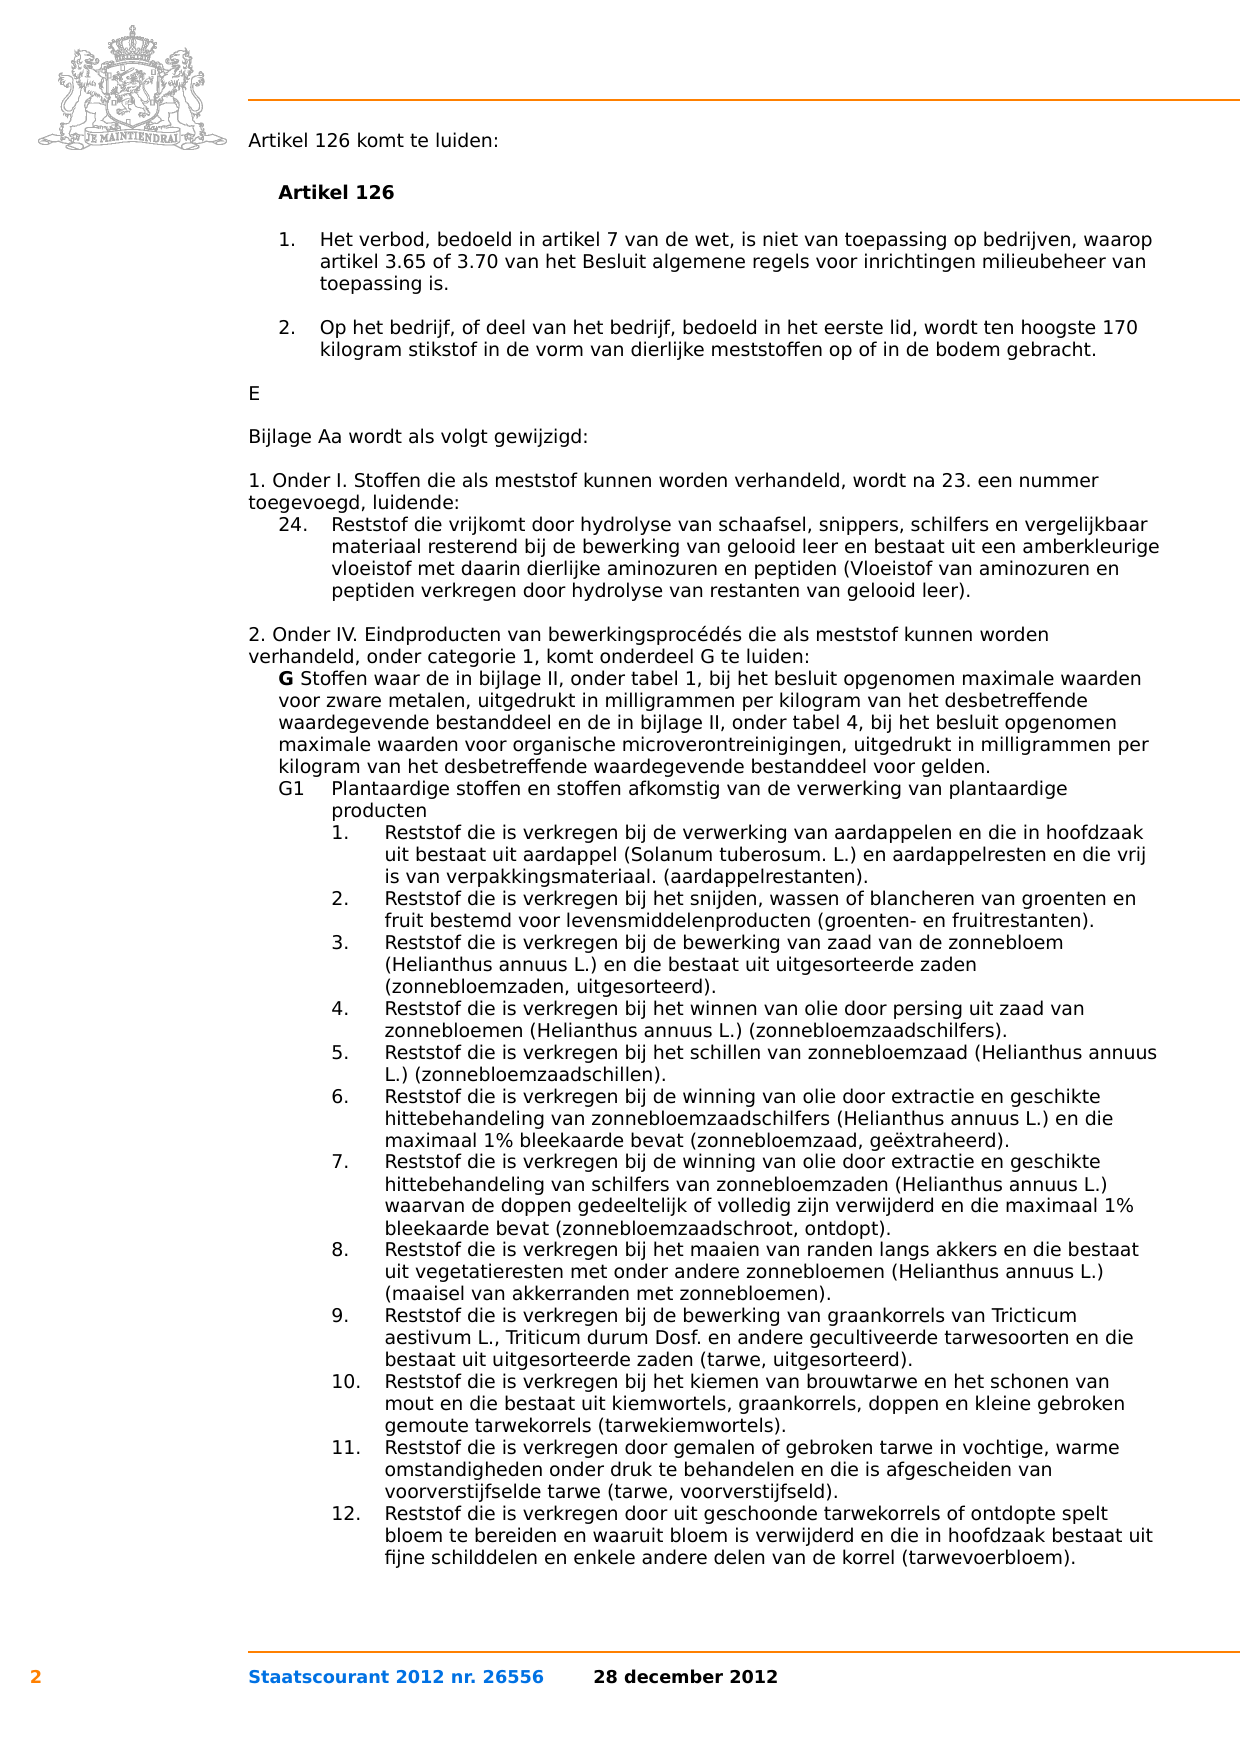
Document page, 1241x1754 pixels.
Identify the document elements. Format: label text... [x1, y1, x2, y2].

text G1 Plantaardige stoffen en stoffen afkomstig van de verwerking van plantaardige producten [278, 778, 1163, 822]
text Bijlage Aa wordt als volgt gewijzigd: [248, 426, 1163, 448]
text 11. Reststof die is verkregen door gemalen of gebroken tarwe in vochtige, warme omstandigheden onder druk te behandelen en die is afgescheiden van voorverstijfselde tarwe (tarwe, voorverstijfseld). [331, 1437, 1163, 1503]
text 6. Reststof die is verkregen bij de winning van olie door extractie en geschikte hittebehandeling van zonnebloemzaadschilfers (Helianthus annuus L.) en die maximaal 1% bleekaarde bevat (zonnebloemzaad, geëxtraheerd). [331, 1086, 1163, 1151]
text 5. Reststof die is verkregen bij het schillen van zonnebloemzaad (Helianthus annuus L.) (zonnebloemzaadschillen). [331, 1042, 1163, 1086]
picture [38, 25, 227, 150]
text Artikel 126 komt te luiden: [248, 130, 1163, 152]
text 2. Onder IV. Eindproducten van bewerkingsprocédés die als meststof kunnen worden verhandeld, onder categorie 1, komt onderdeel G te luiden: [248, 624, 1163, 668]
text E [248, 382, 1163, 404]
text 8. Reststof die is verkregen bij het maaien van randen langs akkers en die bestaat uit vegetatieresten met onder andere zonnebloemen (Helianthus annuus L.) (maaisel van akkerranden met zonnebloemen). [331, 1239, 1163, 1305]
text 3. Reststof die is verkregen bij de bewerking van zaad van de zonnebloem (Helianthus annuus L.) en die bestaat uit uitgesorteerde zaden (zonnebloemzaden, uitgesorteerd). [331, 932, 1163, 998]
text 1. Het verbod, bedoeld in artikel 7 van de wet, is niet van toepassing op bedrijven, waarop artikel 3.65 of 3.70 van het Besluit algemene regels voor inrichtingen milieubeheer van toepassing is. [278, 229, 1163, 295]
subtitle Artikel 126 [278, 182, 1163, 204]
text 1. Onder I. Stoffen die als meststof kunnen worden verhandeld, wordt na 23. een nummer toegevoegd, luidende: [248, 470, 1163, 514]
text 10. Reststof die is verkregen bij het kiemen van brouwtarwe en het schonen van mout en die bestaat uit kiemwortels, graankorrels, doppen en kleine gebroken gemoute tarwekorrels (tarwekiemwortels). [331, 1371, 1163, 1437]
text 2. Op het bedrijf, of deel van het bedrijf, bedoeld in het eerste lid, wordt ten hoogste 170 kilogram stikstof in de vorm van dierlijke meststoffen op of in de bodem gebracht. [278, 317, 1163, 361]
text 2. Reststof die is verkregen bij het snijden, wassen of blancheren van groenten en fruit bestemd voor levensmiddelenproducten (groenten- en fruitrestanten). [331, 888, 1163, 932]
text 1. Reststof die is verkregen bij de verwerking van aardappelen en die in hoofdzaak uit bestaat uit aardappel (Solanum tuberosum. L.) en aardappelresten en die vrij is van verpakkingsmateriaal. (aardappelrestanten). [331, 822, 1163, 888]
text 12. Reststof die is verkregen door uit geschoonde tarwekorrels of ontdopte spelt bloem te bereiden en waaruit bloem is verwijderd en die in hoofdzaak bestaat uit fijne schilddelen en enkele andere delen van de korrel (tarwevoerbloem). [331, 1503, 1163, 1569]
text 4. Reststof die is verkregen bij het winnen van olie door persing uit zaad van zonnebloemen (Helianthus annuus L.) (zonnebloemzaadschilfers). [331, 998, 1163, 1042]
text G Stoffen waar de in bijlage II, onder tabel 1, bij het besluit opgenomen maximale waarden voor zware metalen, uitgedrukt in milligrammen per kilogram van het desbetreffende waardegevende bestanddeel en de in bijlage II, onder tabel 4, bij het besluit opgenomen maximale waarden voor organische microverontreinigingen, uitgedrukt in milligrammen per kilogram van het desbetreffende waardegevende bestanddeel voor gelden. [278, 668, 1163, 778]
text 9. Reststof die is verkregen bij de bewerking van graankorrels van Tricticum aestivum L., Triticum durum Dosf. en andere gecultiveerde tarwesoorten en die bestaat uit uitgesorteerde zaden (tarwe, uitgesorteerd). [331, 1305, 1163, 1371]
text 7. Reststof die is verkregen bij de winning van olie door extractie en geschikte hittebehandeling van schilfers van zonnebloemzaden (Helianthus annuus L.) waarvan de doppen gedeeltelijk of volledig zijn verwijderd en die maximaal 1% bleekaarde bevat (zonnebloemzaadschroot, ontdopt). [331, 1151, 1163, 1239]
text 24. Reststof die vrijkomt door hydrolyse van schaafsel, snippers, schilfers en vergelijkbaar materiaal resterend bij de bewerking van gelooid leer en bestaat uit een amberkleurige vloeistof met daarin dierlijke aminozuren en peptiden (Vloeistof van aminozuren en peptiden verkregen door hydrolyse van restanten van gelooid leer). [278, 514, 1163, 602]
